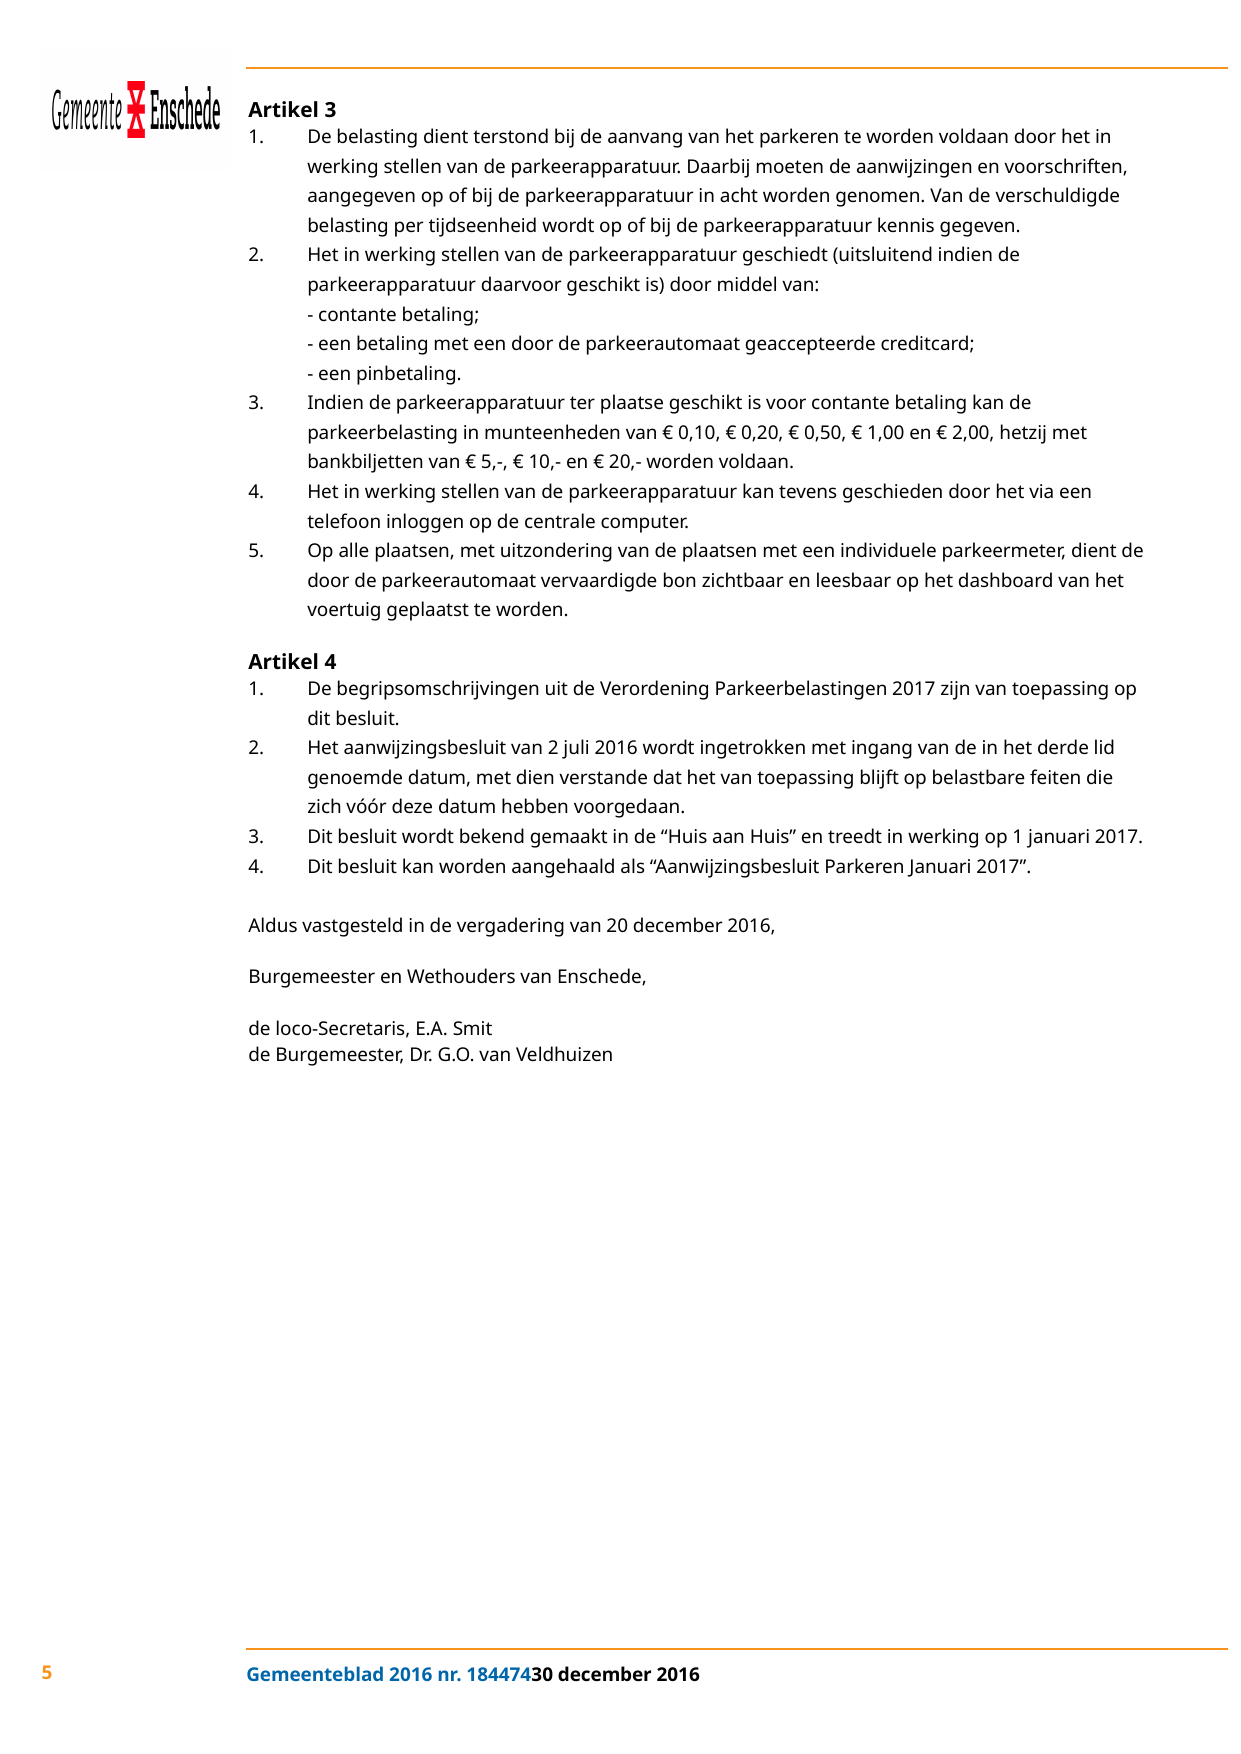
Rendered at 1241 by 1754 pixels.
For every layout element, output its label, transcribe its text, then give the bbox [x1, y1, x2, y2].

list Indien de parkeerapparatuur ter plaatse geschikt is voor contante betaling kan de parkeerbelasting in munteenheden van € 0,10, € 0,20, € 0,50, € 1,00 en € 2,00, hetzij met bankbiljetten van € 5,-, € 10,- en € 20,- worden voldaan. [248, 389, 1152, 474]
list - contante betaling; [248, 301, 1152, 326]
list Dit besluit wordt bekend gemaakt in de “Huis aan Huis” en treedt in werking op 1 januari 2017. [248, 823, 1152, 849]
text de loco-Secretaris, E.A. Smit [248, 1015, 1152, 1041]
text Artikel 4 [248, 647, 1152, 675]
text Artikel 3 [248, 95, 1152, 123]
picture [41, 47, 231, 172]
list Het aanwijzingsbesluit van 2 juli 2016 wordt ingetrokken met ingang van de in het derde lid genoemde datum, met dien verstande dat het van toepassing blijft op belastbare feiten die zich vóór deze datum hebben voorgedaan. [248, 734, 1152, 819]
list Het in werking stellen van de parkeerapparatuur geschiedt (uitsluitend indien de parkeerapparatuur daarvoor geschikt is) door middel van: [248, 242, 1152, 297]
text Burgemeester en Wethouders van Enschede, [248, 963, 1152, 989]
text de Burgemeester, Dr. G.O. van Veldhuizen [248, 1041, 1152, 1066]
list - een pinbetaling. [248, 360, 1152, 386]
list De begripsomschrijvingen uit de Verordening Parkeerbelastingen 2017 zijn van toepassing op dit besluit. [248, 675, 1152, 731]
list Op alle plaatsen, met uitzondering van de plaatsen met een individuele parkeermeter, dient de door de parkeerautomaat vervaardigde bon zichtbaar en leesbaar op het dashboard van het voertuig geplaatst te worden. [248, 537, 1152, 622]
list Het in werking stellen van de parkeerapparatuur kan tevens geschieden door het via een telefoon inloggen op de centrale computer. [248, 478, 1152, 533]
list De belasting dient terstond bij de aanvang van het parkeren te worden voldaan door het in werking stellen van de parkeerapparatuur. Daarbij moeten de aanwijzingen en voorschriften, aangegeven op of bij de parkeerapparatuur in acht worden genomen. Van de verschuldigde belasting per tijdseenheid wordt op of bij de parkeerapparatuur kennis gegeven. [248, 123, 1152, 238]
list Dit besluit kan worden aangehaald als “Aanwijzingsbesluit Parkeren Januari 2017”. [248, 853, 1152, 879]
text Aldus vastgesteld in de vergadering van 20 december 2016, [248, 912, 1152, 938]
list - een betaling met een door de parkeerautomaat geaccepteerde creditcard; [248, 330, 1152, 356]
